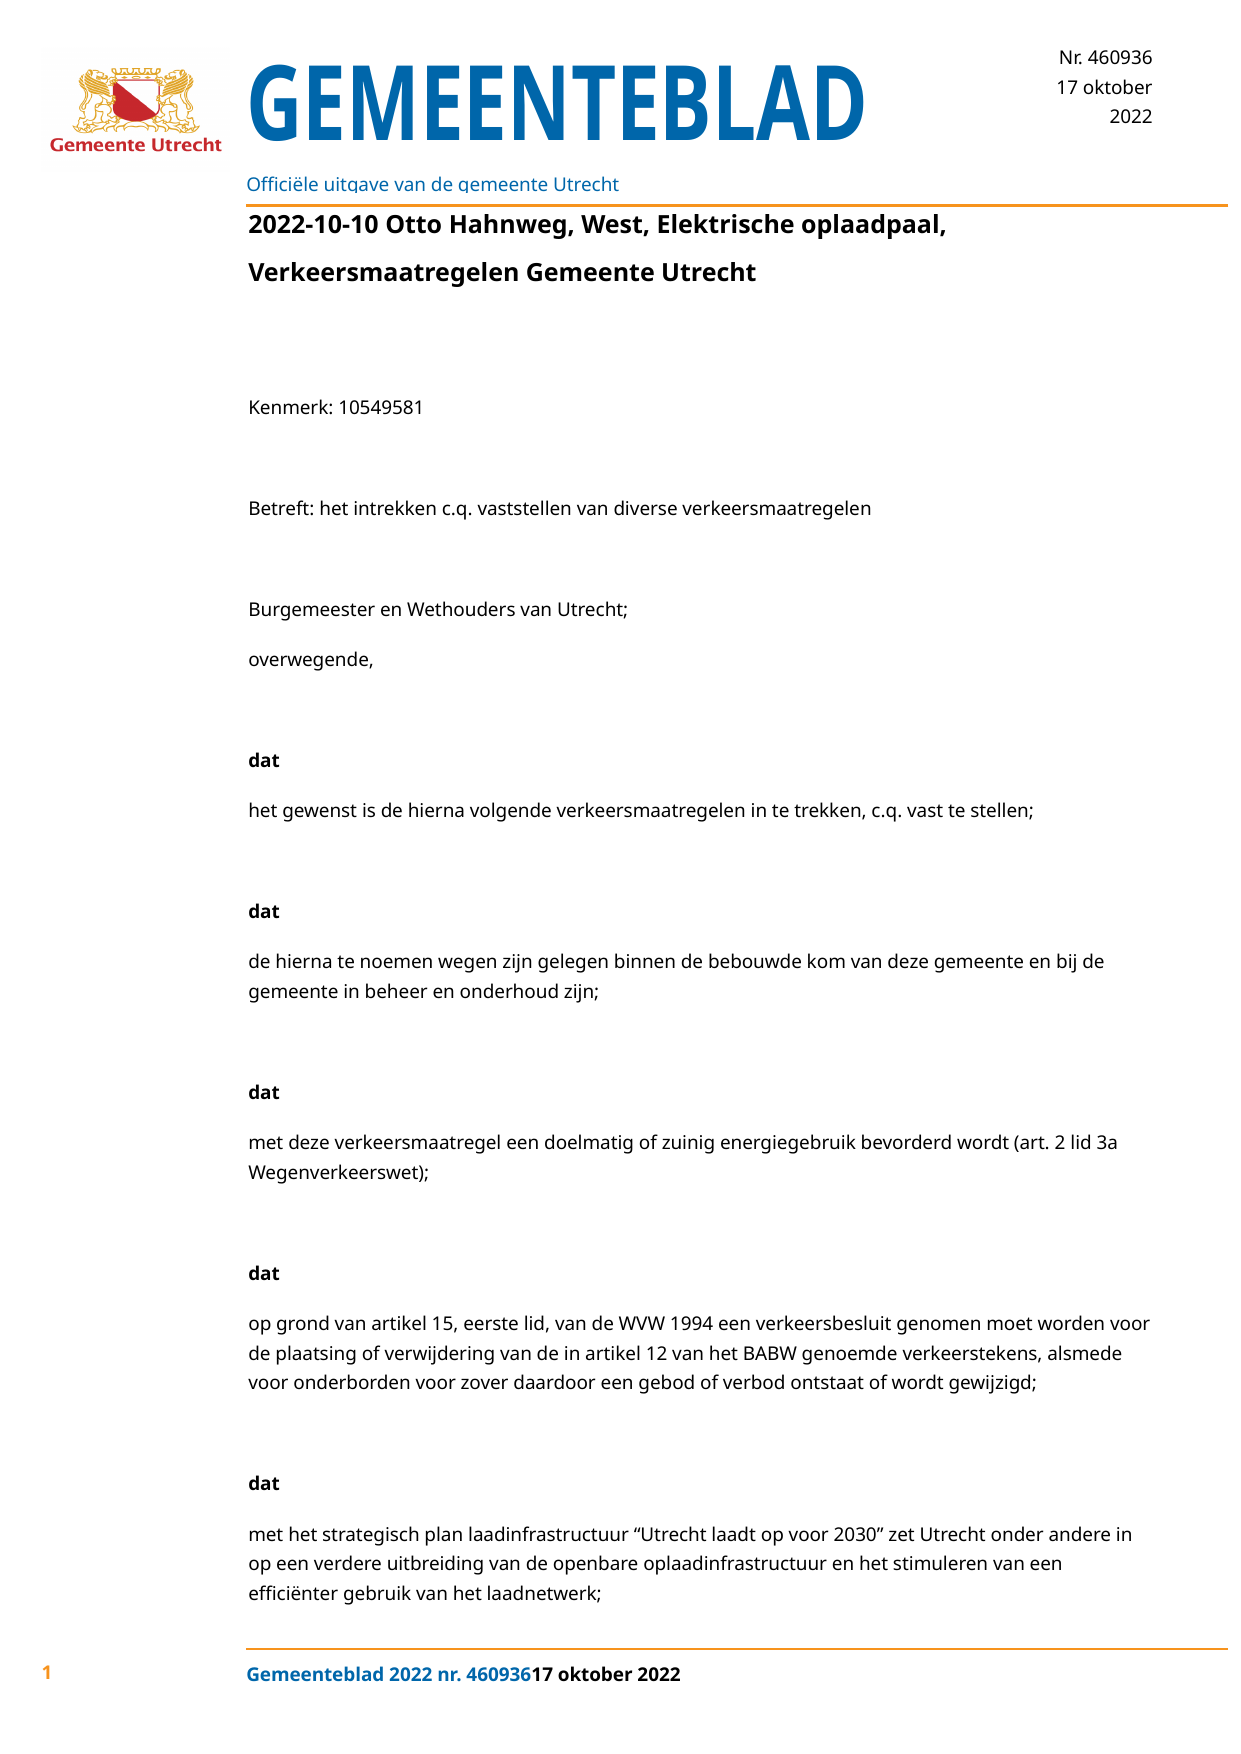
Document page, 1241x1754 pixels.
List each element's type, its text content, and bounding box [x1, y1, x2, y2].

text de hierna te noemen wegen zijn gelegen binnen de bebouwde kom van deze gemeente en bij de gemeente in beheer en onderhoud zijn; [248, 949, 1152, 1004]
text 2022-10-10 Otto Hahnweg, West, Elektrische oplaadpaal, Verkeersmaatregelen Gemeente Utrecht [248, 207, 1152, 288]
text dat [248, 1260, 1152, 1286]
text Betreft: het intrekken c.q. vaststellen van diverse verkeersmaatregelen [248, 495, 1152, 521]
text overwegende, [248, 646, 1152, 672]
text het gewenst is de hierna volgende verkeersmaatregelen in te trekken, c.q. vast te stellen; [248, 797, 1152, 823]
text dat [248, 1470, 1152, 1496]
picture [41, 47, 231, 172]
text met deze verkeersmaatregel een doelmatig of zuinig energiegebruik bevorderd wordt (art. 2 lid 3a Wegenverkeerswet); [248, 1129, 1152, 1185]
text met het strategisch plan laadinfrastructuur “Utrecht laadt op voor 2030” zet Utrecht onder andere in op een verdere uitbreiding van de openbare oplaadinfrastructuur en het stimuleren van een efficiënter gebruik van het laadnetwerk; [248, 1521, 1152, 1606]
text dat [248, 1079, 1152, 1105]
text Burgemeester en Wethouders van Utrecht; [248, 596, 1152, 621]
text Kenmerk: 10549581 [248, 394, 1152, 420]
text dat [248, 898, 1152, 924]
text dat [248, 747, 1152, 773]
text op grond van artikel 15, eerste lid, van de WVW 1994 een verkeersbesluit genomen moet worden voor de plaatsing of verwijdering van de in artikel 12 van het BABW genoemde verkeerstekens, alsmede voor onderborden voor zover daardoor een gebod of verbod ontstaat of wordt gewijzigd; [248, 1310, 1152, 1395]
